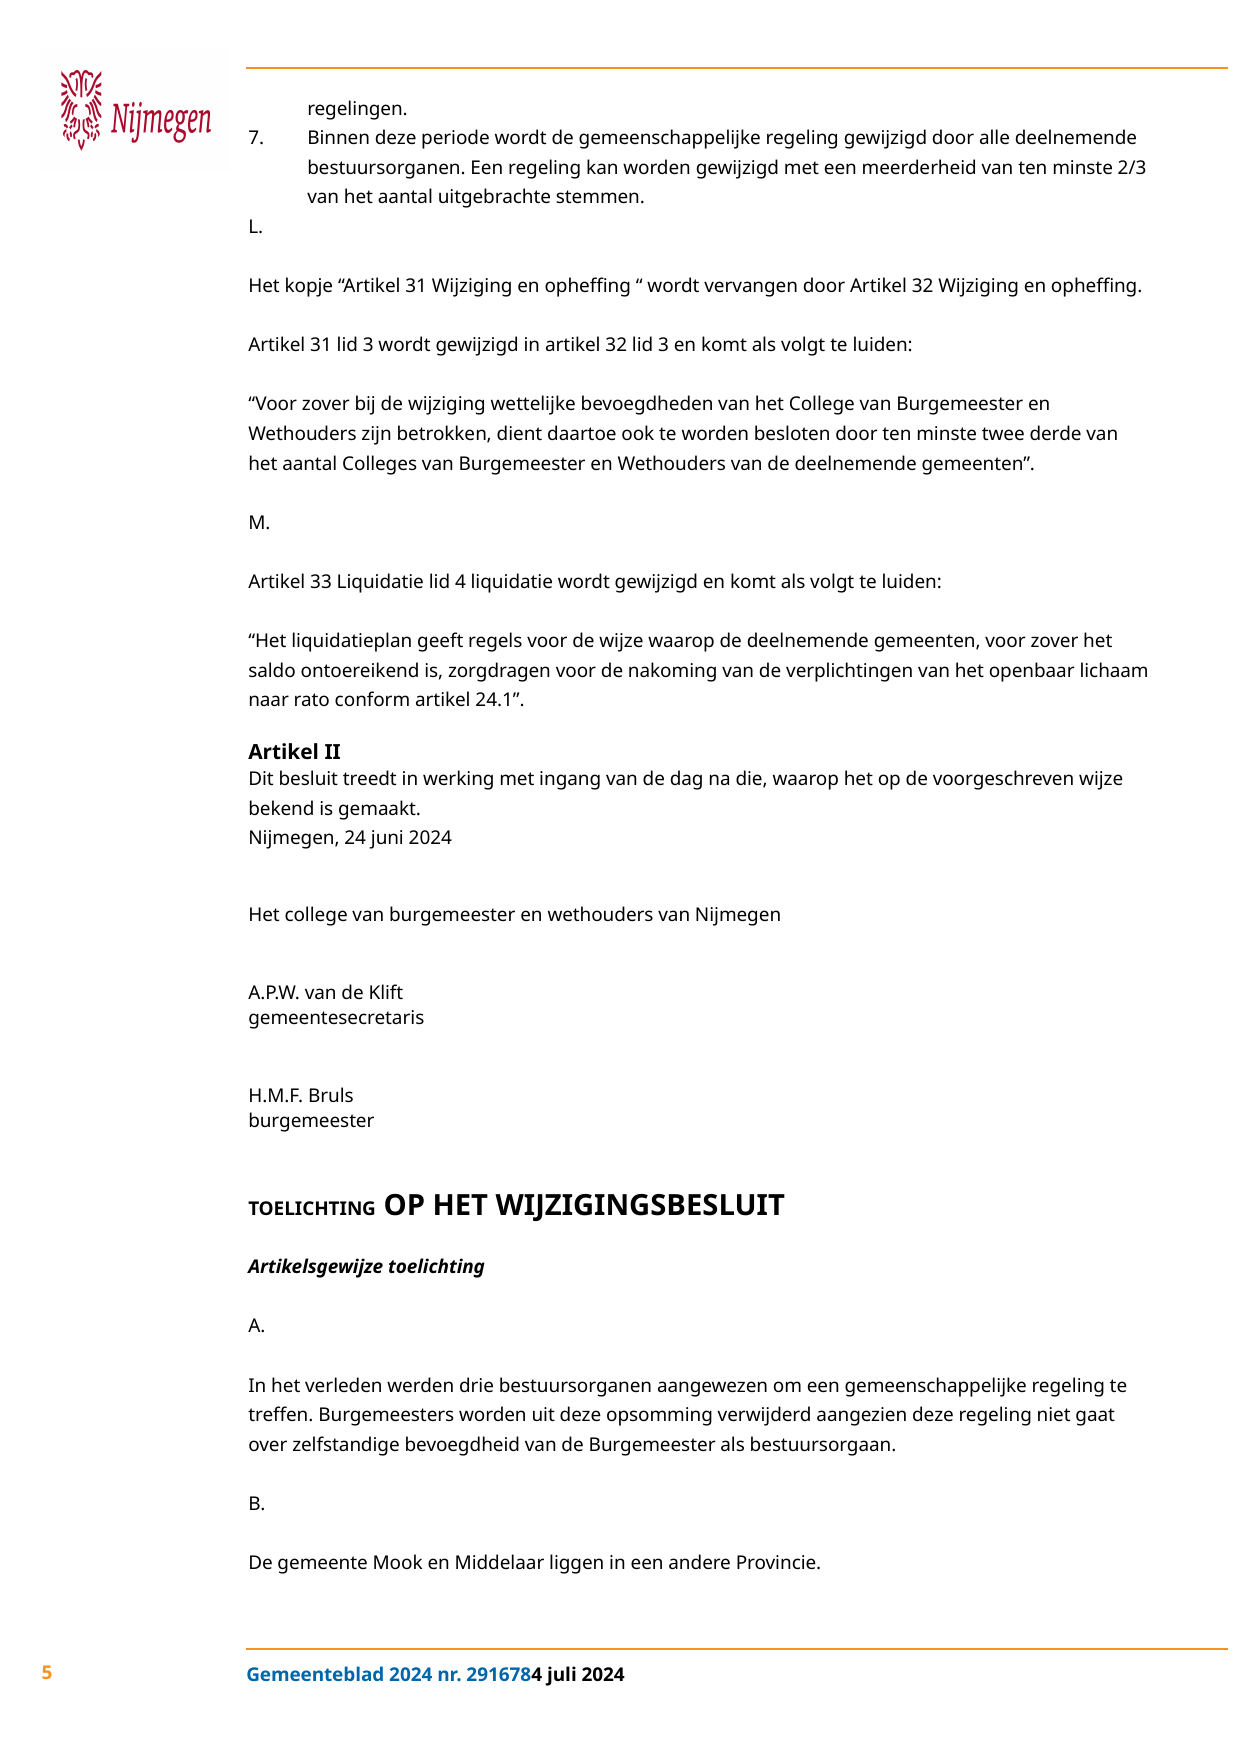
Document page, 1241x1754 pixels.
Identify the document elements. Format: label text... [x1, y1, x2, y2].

text “Het liquidatieplan geeft regels voor de wijze waarop de deelnemende gemeenten, voor zover het saldo ontoereikend is, zorgdragen voor de nakoming van de verplichtingen van het openbaar lichaam naar rato conform artikel 24.1”. [248, 627, 1152, 712]
picture [41, 47, 231, 172]
text M. [248, 509, 1152, 535]
text Artikel II [248, 737, 1152, 765]
text A. [248, 1313, 1152, 1338]
text H.M.F. Bruls [248, 1082, 1152, 1107]
text Dit besluit treedt in werking met ingang van de dag na die, waarop het op de voorgeschreven wijze bekend is gemaakt. [248, 765, 1152, 821]
text gemeentesecretaris [248, 1004, 1152, 1030]
text A.P.W. van de Klift [248, 979, 1152, 1004]
text L. [248, 213, 1152, 239]
text “Voor zover bij de wijziging wettelijke bevoegdheden van het College van Burgemeester en Wethouders zijn betrokken, dient daartoe ook te worden besloten door ten minste twee derde van het aantal Colleges van Burgemeester en Wethouders van de deelnemende gemeenten”. [248, 391, 1152, 476]
text In het verleden werden drie bestuursorganen aangewezen om een gemeenschappelijke regeling te treffen. Burgemeesters worden uit deze opsomming verwijderd aangezien deze regeling niet gaat over zelfstandige bevoegdheid van de Burgemeester als bestuursorgaan. [248, 1372, 1152, 1457]
text De gemeente Mook en Middelaar liggen in een andere Provincie. [248, 1549, 1152, 1575]
text TOELICHTING OP HET WIJZIGINGSBESLUIT [248, 1185, 1152, 1224]
text Artikelsgewijze toelichting [248, 1253, 1152, 1279]
text Het college van burgemeester en wethouders van Nijmegen [248, 902, 1152, 927]
text B. [248, 1490, 1152, 1516]
text Artikel 31 lid 3 wordt gewijzigd in artikel 32 lid 3 en komt als volgt te luiden: [248, 331, 1152, 357]
text Het kopje “Artikel 31 Wijziging en opheffing “ wordt vervangen door Artikel 32 Wijziging en opheffing. [248, 272, 1152, 298]
list regelingen. [248, 95, 1152, 121]
text burgemeester [248, 1107, 1152, 1133]
text Artikel 33 Liquidatie lid 4 liquidatie wordt gewijzigd en komt als volgt te luiden: [248, 568, 1152, 594]
text Nijmegen, 24 juni 2024 [248, 824, 1152, 850]
list Binnen deze periode wordt de gemeenschappelijke regeling gewijzigd door alle deelnemende bestuursorganen. Een regeling kan worden gewijzigd met een meerderheid van ten minste 2/3 van het aantal uitgebrachte stemmen. [248, 124, 1152, 209]
